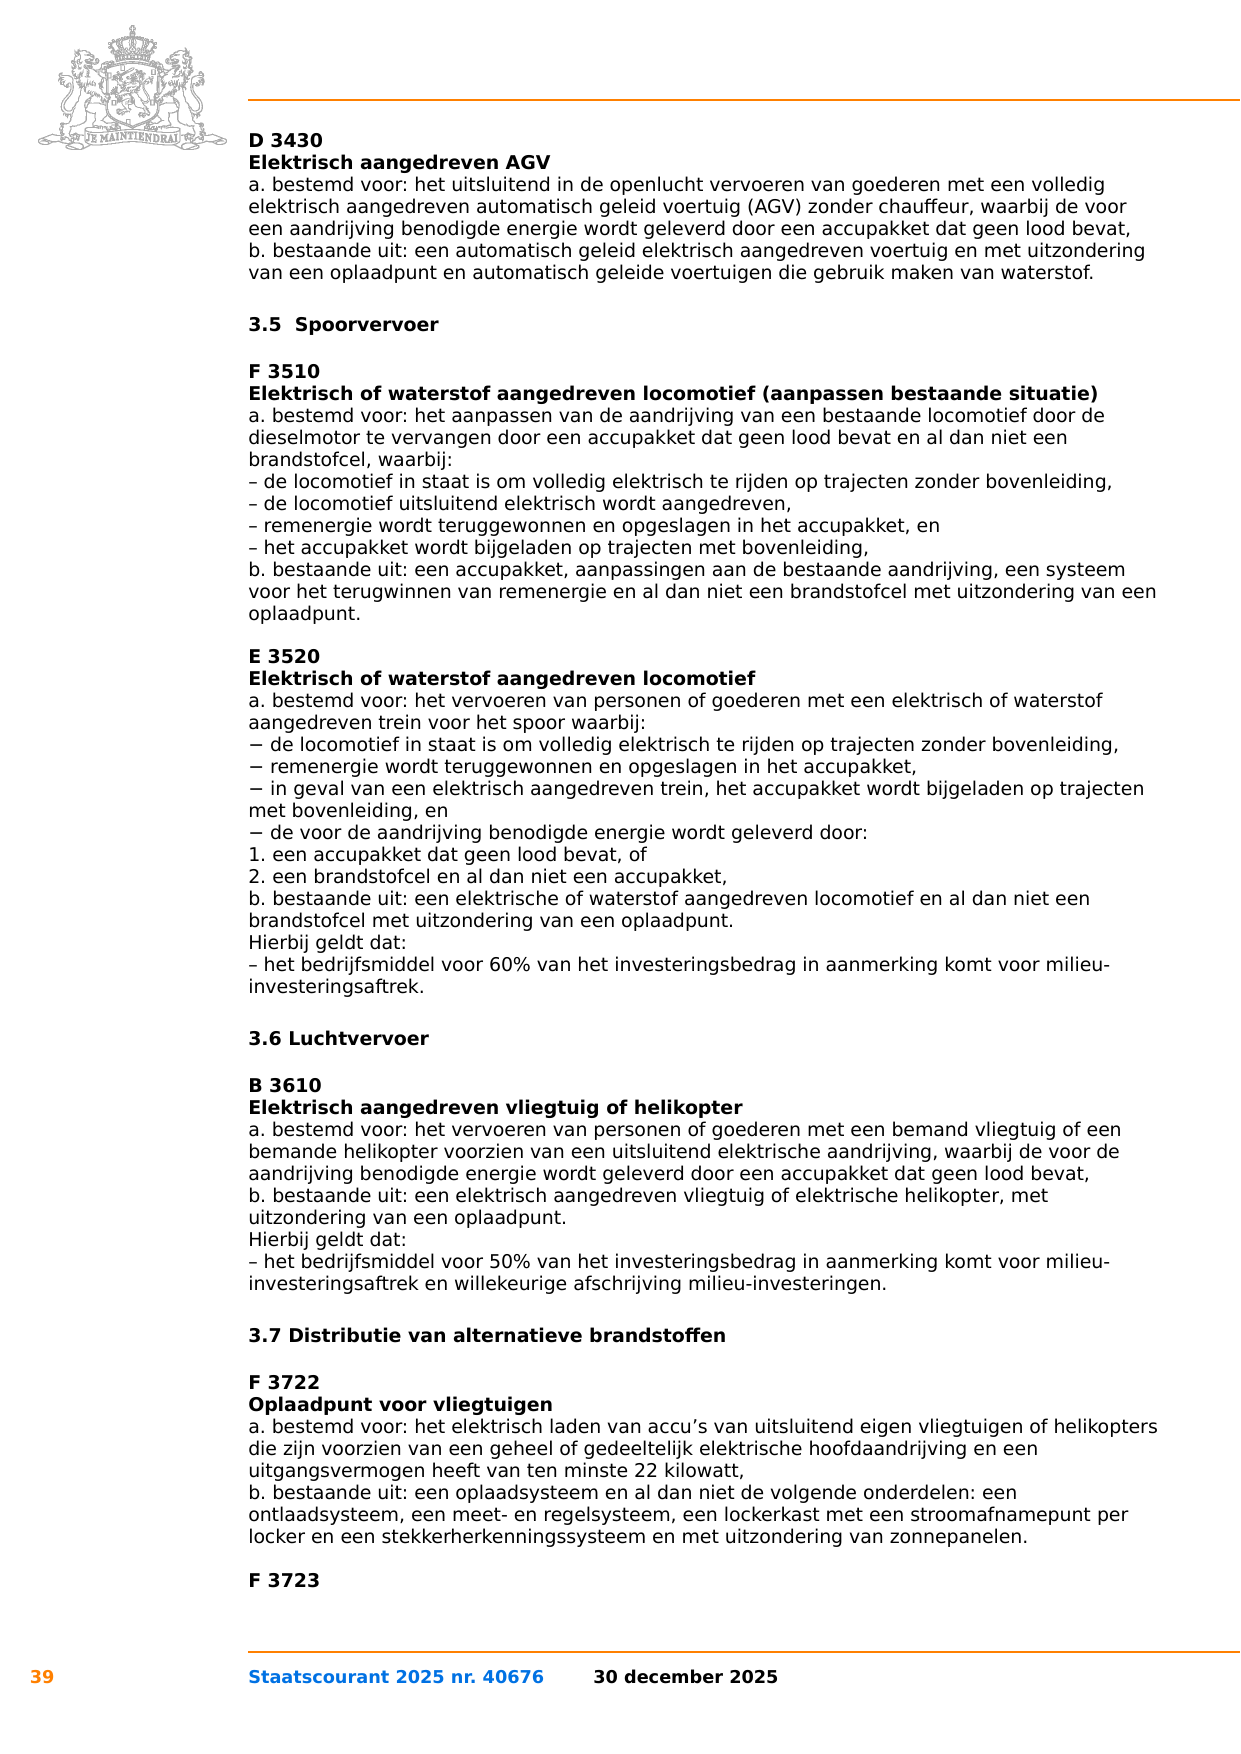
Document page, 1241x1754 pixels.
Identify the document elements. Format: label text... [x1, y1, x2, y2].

text a. bestemd voor: het vervoeren van personen of goederen met een bemand vliegtuig of een bemande helikopter voorzien van een uitsluitend elektrische aandrijving, waarbij de voor de aandrijving benodigde energie wordt geleverd door een accupakket dat geen lood bevat, [248, 1119, 1163, 1185]
text − de voor de aandrijving benodigde energie wordt geleverd door: [248, 822, 1163, 844]
text b. bestaande uit: een accupakket, aanpassingen aan de bestaande aandrijving, een systeem voor het terugwinnen van remenergie en al dan niet een brandstofcel met uitzondering van een oplaadpunt. [248, 558, 1163, 624]
text D 3430 [248, 130, 1163, 152]
text b. bestaande uit: een automatisch geleid elektrisch aangedreven voertuig en met uitzondering van een oplaadpunt en automatisch geleide voertuigen die gebruik maken van waterstof. [248, 240, 1163, 284]
text Elektrisch of waterstof aangedreven locomotief [248, 668, 1163, 690]
subtitle 3.6 Luchtvervoer [248, 1028, 1163, 1050]
text E 3520 [248, 646, 1163, 668]
text – de locomotief uitsluitend elektrisch wordt aangedreven, [248, 493, 1163, 514]
text B 3610 [248, 1075, 1163, 1097]
subtitle 3.7 Distributie van alternatieve brandstoffen [248, 1325, 1163, 1347]
text b. bestaande uit: een elektrische of waterstof aangedreven locomotief en al dan niet een brandstofcel met uitzondering van een oplaadpunt. [248, 888, 1163, 932]
text a. bestemd voor: het elektrisch laden van accu’s van uitsluitend eigen vliegtuigen of helikopters die zijn voorzien van een geheel of gedeeltelijk elektrische hoofdaandrijving en een uitgangsvermogen heeft van ten minste 22 kilowatt, [248, 1416, 1163, 1482]
text Hierbij geldt dat: [248, 932, 1163, 954]
text F 3510 [248, 361, 1163, 383]
text F 3722 [248, 1372, 1163, 1394]
text – het bedrijfsmiddel voor 60% van het investeringsbedrag in aanmerking komt voor milieu-investeringsaftrek. [248, 954, 1163, 998]
text Elektrisch of waterstof aangedreven locomotief (aanpassen bestaande situatie) [248, 383, 1163, 405]
text – het accupakket wordt bijgeladen op trajecten met bovenleiding, [248, 537, 1163, 558]
text Elektrisch aangedreven vliegtuig of helikopter [248, 1097, 1163, 1119]
text Oplaadpunt voor vliegtuigen [248, 1394, 1163, 1416]
text F 3723 [248, 1569, 1163, 1591]
text – remenergie wordt teruggewonnen en opgeslagen in het accupakket, en [248, 514, 1163, 537]
text − in geval van een elektrisch aangedreven trein, het accupakket wordt bijgeladen op trajecten met bovenleiding, en [248, 778, 1163, 822]
text 1. een accupakket dat geen lood bevat, of [248, 844, 1163, 866]
text Hierbij geldt dat: [248, 1229, 1163, 1251]
text – het bedrijfsmiddel voor 50% van het investeringsbedrag in aanmerking komt voor milieu-investeringsaftrek en willekeurige afschrijving milieu-investeringen. [248, 1251, 1163, 1295]
picture [38, 25, 227, 150]
text a. bestemd voor: het aanpassen van de aandrijving van een bestaande locomotief door de dieselmotor te vervangen door een accupakket dat geen lood bevat en al dan niet een brandstofcel, waarbij: [248, 405, 1163, 471]
text Elektrisch aangedreven AGV [248, 152, 1163, 174]
text – de locomotief in staat is om volledig elektrisch te rijden op trajecten zonder bovenleiding, [248, 471, 1163, 493]
subtitle 3.5 Spoorvervoer [248, 314, 1163, 336]
text b. bestaande uit: een oplaadsysteem en al dan niet de volgende onderdelen: een ontlaadsysteem, een meet- en regelsysteem, een lockerkast met een stroomafnamepunt per locker en een stekkerherkenningssysteem en met uitzondering van zonnepanelen. [248, 1482, 1163, 1548]
text − remenergie wordt teruggewonnen en opgeslagen in het accupakket, [248, 756, 1163, 778]
text a. bestemd voor: het uitsluitend in de openlucht vervoeren van goederen met een volledig elektrisch aangedreven automatisch geleid voertuig (AGV) zonder chauffeur, waarbij de voor een aandrijving benodigde energie wordt geleverd door een accupakket dat geen lood bevat, [248, 174, 1163, 240]
text b. bestaande uit: een elektrisch aangedreven vliegtuig of elektrische helikopter, met uitzondering van een oplaadpunt. [248, 1185, 1163, 1229]
text − de locomotief in staat is om volledig elektrisch te rijden op trajecten zonder bovenleiding, [248, 734, 1163, 756]
text a. bestemd voor: het vervoeren van personen of goederen met een elektrisch of waterstof aangedreven trein voor het spoor waarbij: [248, 690, 1163, 734]
text 2. een brandstofcel en al dan niet een accupakket, [248, 866, 1163, 888]
